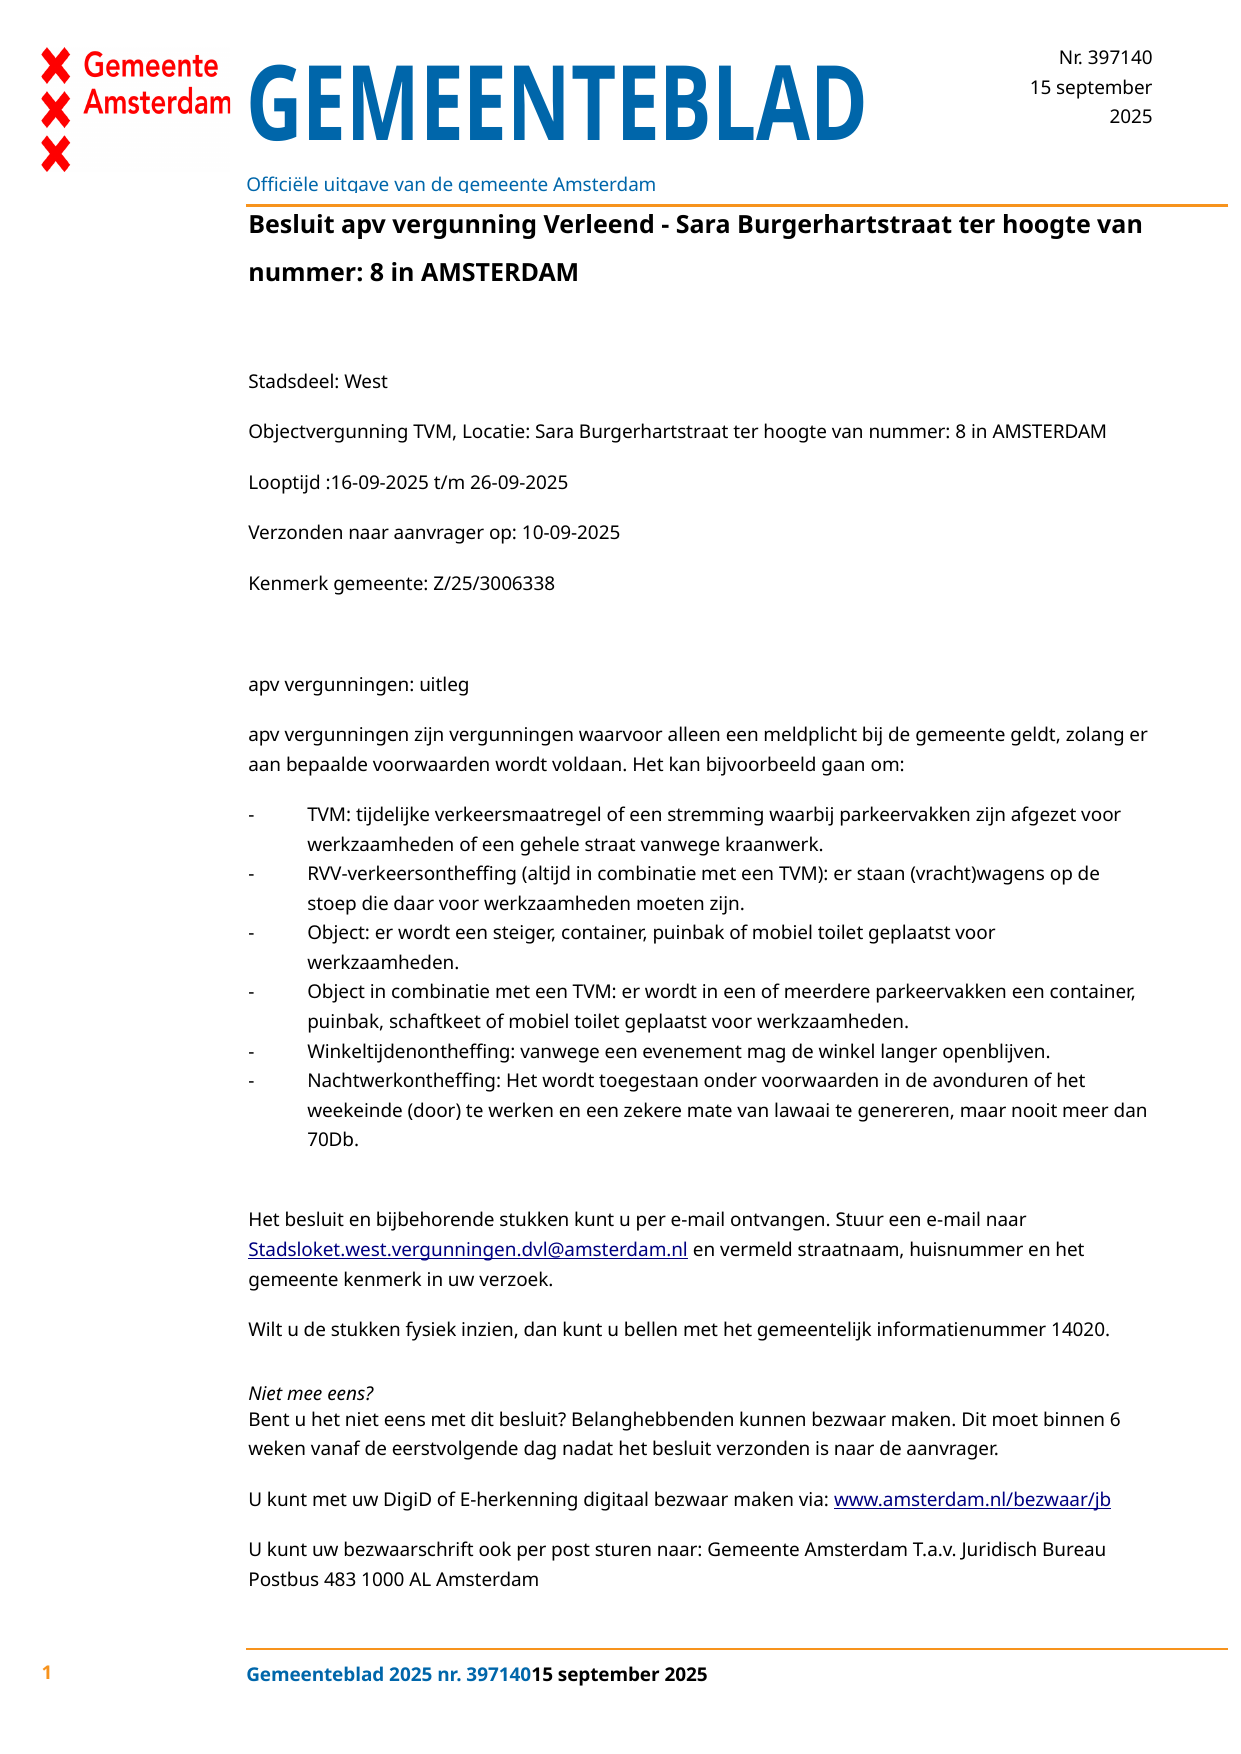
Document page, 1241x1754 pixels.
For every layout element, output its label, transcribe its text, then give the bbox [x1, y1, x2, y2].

list TVM: tijdelijke verkeersmaatregel of een stremming waarbij parkeervakken zijn afgezet voor werkzaamheden of een gehele straat vanwege kraanwerk. [248, 801, 1152, 857]
list Nachtwerkontheffing: Het wordt toegestaan onder voorwaarden in de avonduren of het weekeinde (door) te werken en een zekere mate van lawaai te genereren, maar nooit meer dan 70Db. [248, 1067, 1152, 1152]
text Het besluit en bijbehorende stukken kunt u per e-mail ontvangen. Stuur een e-mail naar Stadsloket.west.vergunningen.dvl@amsterdam.nl en vermeld straatnaam, huisnummer en het gemeente kenmerk in uw verzoek. [248, 1207, 1152, 1292]
text Verzonden naar aanvrager op: 10-09-2025 [248, 519, 1152, 545]
picture [41, 47, 231, 172]
list RVV-verkeersontheffing (altijd in combinatie met een TVM): er staan (vracht)wagens op de stoep die daar voor werkzaamheden moeten zijn. [248, 860, 1152, 916]
text U kunt met uw DigiD of E-herkenning digitaal bezwaar maken via: www.amsterdam.nl/bezwaar/jb [248, 1486, 1152, 1512]
text Kenmerk gemeente: Z/25/3006338 [248, 570, 1152, 596]
text Stadsdeel: West [248, 368, 1152, 394]
text U kunt uw bezwaarschrift ook per post sturen naar: Gemeente Amsterdam T.a.v. Juridisch Bureau Postbus 483 1000 AL Amsterdam [248, 1536, 1152, 1592]
text Wilt u de stukken fysiek inzien, dan kunt u bellen met het gemeentelijk informatienummer 14020. [248, 1316, 1152, 1342]
text apv vergunningen: uitleg [248, 671, 1152, 697]
list Object in combinatie met een TVM: er wordt in een of meerdere parkeervakken een container, puinbak, schaftkeet of mobiel toilet geplaatst voor werkzaamheden. [248, 979, 1152, 1034]
text Looptijd :16-09-2025 t/m 26-09-2025 [248, 469, 1152, 495]
text Besluit apv vergunning Verleend - Sara Burgerhartstraat ter hoogte van nummer: 8 in AMSTERDAM [248, 207, 1152, 288]
text Bent u het niet eens met dit besluit? Belanghebbenden kunnen bezwaar maken. Dit moet binnen 6 weken vanaf de eerstvolgende dag nadat het besluit verzonden is naar de aanvrager. [248, 1406, 1152, 1461]
list Winkeltijdenontheffing: vanwege een evenement mag de winkel langer openblijven. [248, 1038, 1152, 1064]
text Niet mee eens? [248, 1380, 1152, 1406]
list Object: er wordt een steiger, container, puinbak of mobiel toilet geplaatst voor werkzaamheden. [248, 919, 1152, 975]
text apv vergunningen zijn vergunningen waarvoor alleen een meldplicht bij de gemeente geldt, zolang er aan bepaalde voorwaarden wordt voldaan. Het kan bijvoorbeeld gaan om: [248, 721, 1152, 777]
text Objectvergunning TVM, Locatie: Sara Burgerhartstraat ter hoogte van nummer: 8 in AMSTERDAM [248, 419, 1152, 444]
